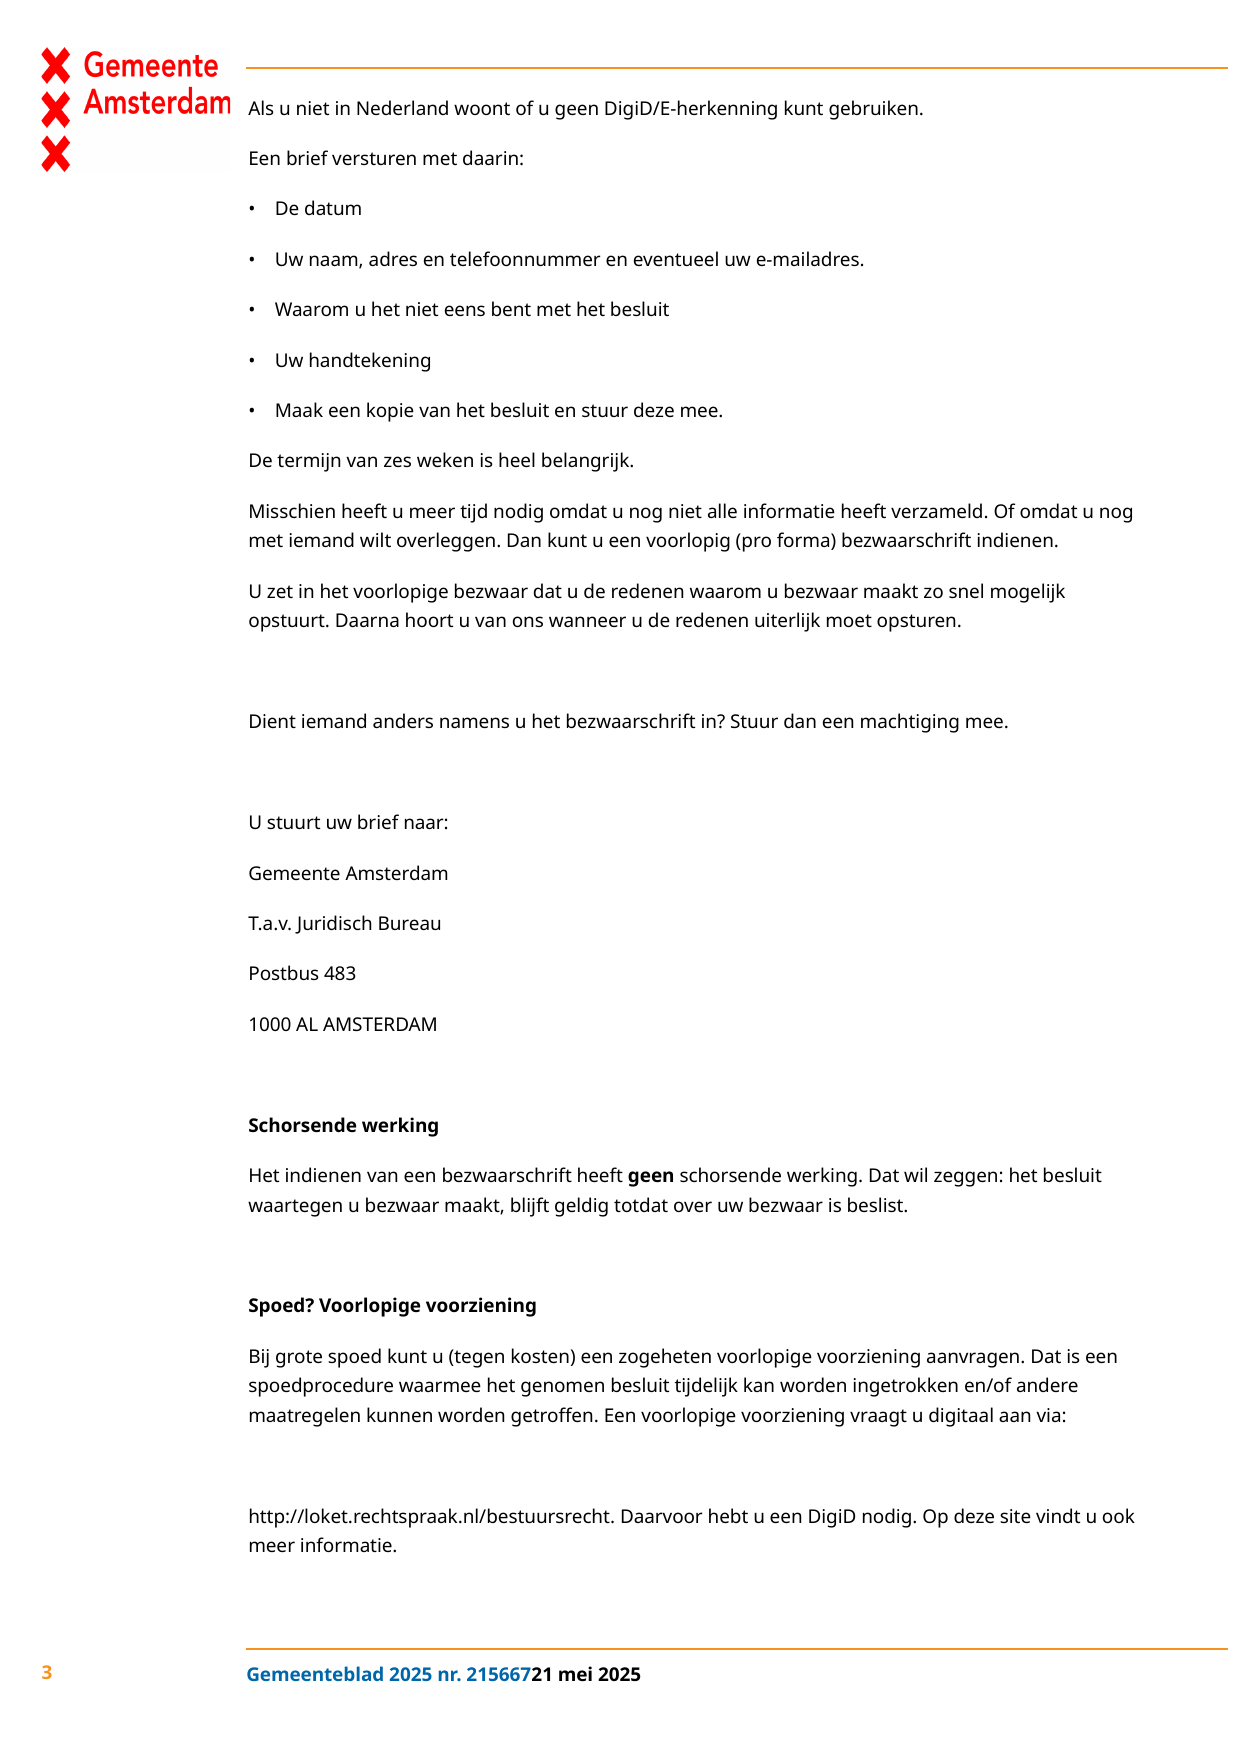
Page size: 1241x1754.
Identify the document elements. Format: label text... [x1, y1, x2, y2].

text Misschien heeft u meer tijd nodig omdat u nog niet alle informatie heeft verzameld. Of omdat u nog met iemand wilt overleggen. Dan kunt u een voorlopig (pro forma) bezwaarschrift indienen. [248, 498, 1152, 553]
text Dient iemand anders namens u het bezwaarschrift in? Stuur dan een machtiging mee. [248, 708, 1152, 734]
text • De datum [248, 196, 1152, 221]
text Bij grote spoed kunt u (tegen kosten) een zogeheten voorlopige voorziening aanvragen. Dat is een spoedprocedure waarmee het genomen besluit tijdelijk kan worden ingetrokken en/of andere maatregelen kunnen worden getroffen. Een voorlopige voorziening vraagt u digitaal aan via: [248, 1343, 1152, 1428]
text • Uw naam, adres en telefoonnummer en eventueel uw e-mailadres. [248, 246, 1152, 272]
text 1000 AL AMSTERDAM [248, 1011, 1152, 1037]
picture [41, 47, 231, 172]
text • Maak een kopie van het besluit en stuur deze mee. [248, 397, 1152, 423]
text Gemeente Amsterdam [248, 860, 1152, 886]
text http://loket.rechtspraak.nl/bestuursrecht. Daarvoor hebt u een DigiD nodig. Op deze site vindt u ook meer informatie. [248, 1503, 1152, 1558]
text Een brief versturen met daarin: [248, 145, 1152, 171]
text Postbus 483 [248, 961, 1152, 986]
text T.a.v. Juridisch Bureau [248, 910, 1152, 936]
text Schorsende werking [248, 1112, 1152, 1138]
text De termijn van zes weken is heel belangrijk. [248, 448, 1152, 473]
text Spoed? Voorlopige voorziening [248, 1293, 1152, 1318]
text U stuurt uw brief naar: [248, 809, 1152, 835]
text U zet in het voorlopige bezwaar dat u de redenen waarom u bezwaar maakt zo snel mogelijk opstuurt. Daarna hoort u van ons wanneer u de redenen uiterlijk moet opsturen. [248, 578, 1152, 633]
text • Waarom u het niet eens bent met het besluit [248, 296, 1152, 322]
text Het indienen van een bezwaarschrift heeft geen schorsende werking. Dat wil zeggen: het besluit waartegen u bezwaar maakt, blijft geldig totdat over uw bezwaar is beslist. [248, 1162, 1152, 1218]
text Als u niet in Nederland woont of u geen DigiD/E-herkenning kunt gebruiken. [248, 95, 1152, 121]
text • Uw handtekening [248, 347, 1152, 373]
